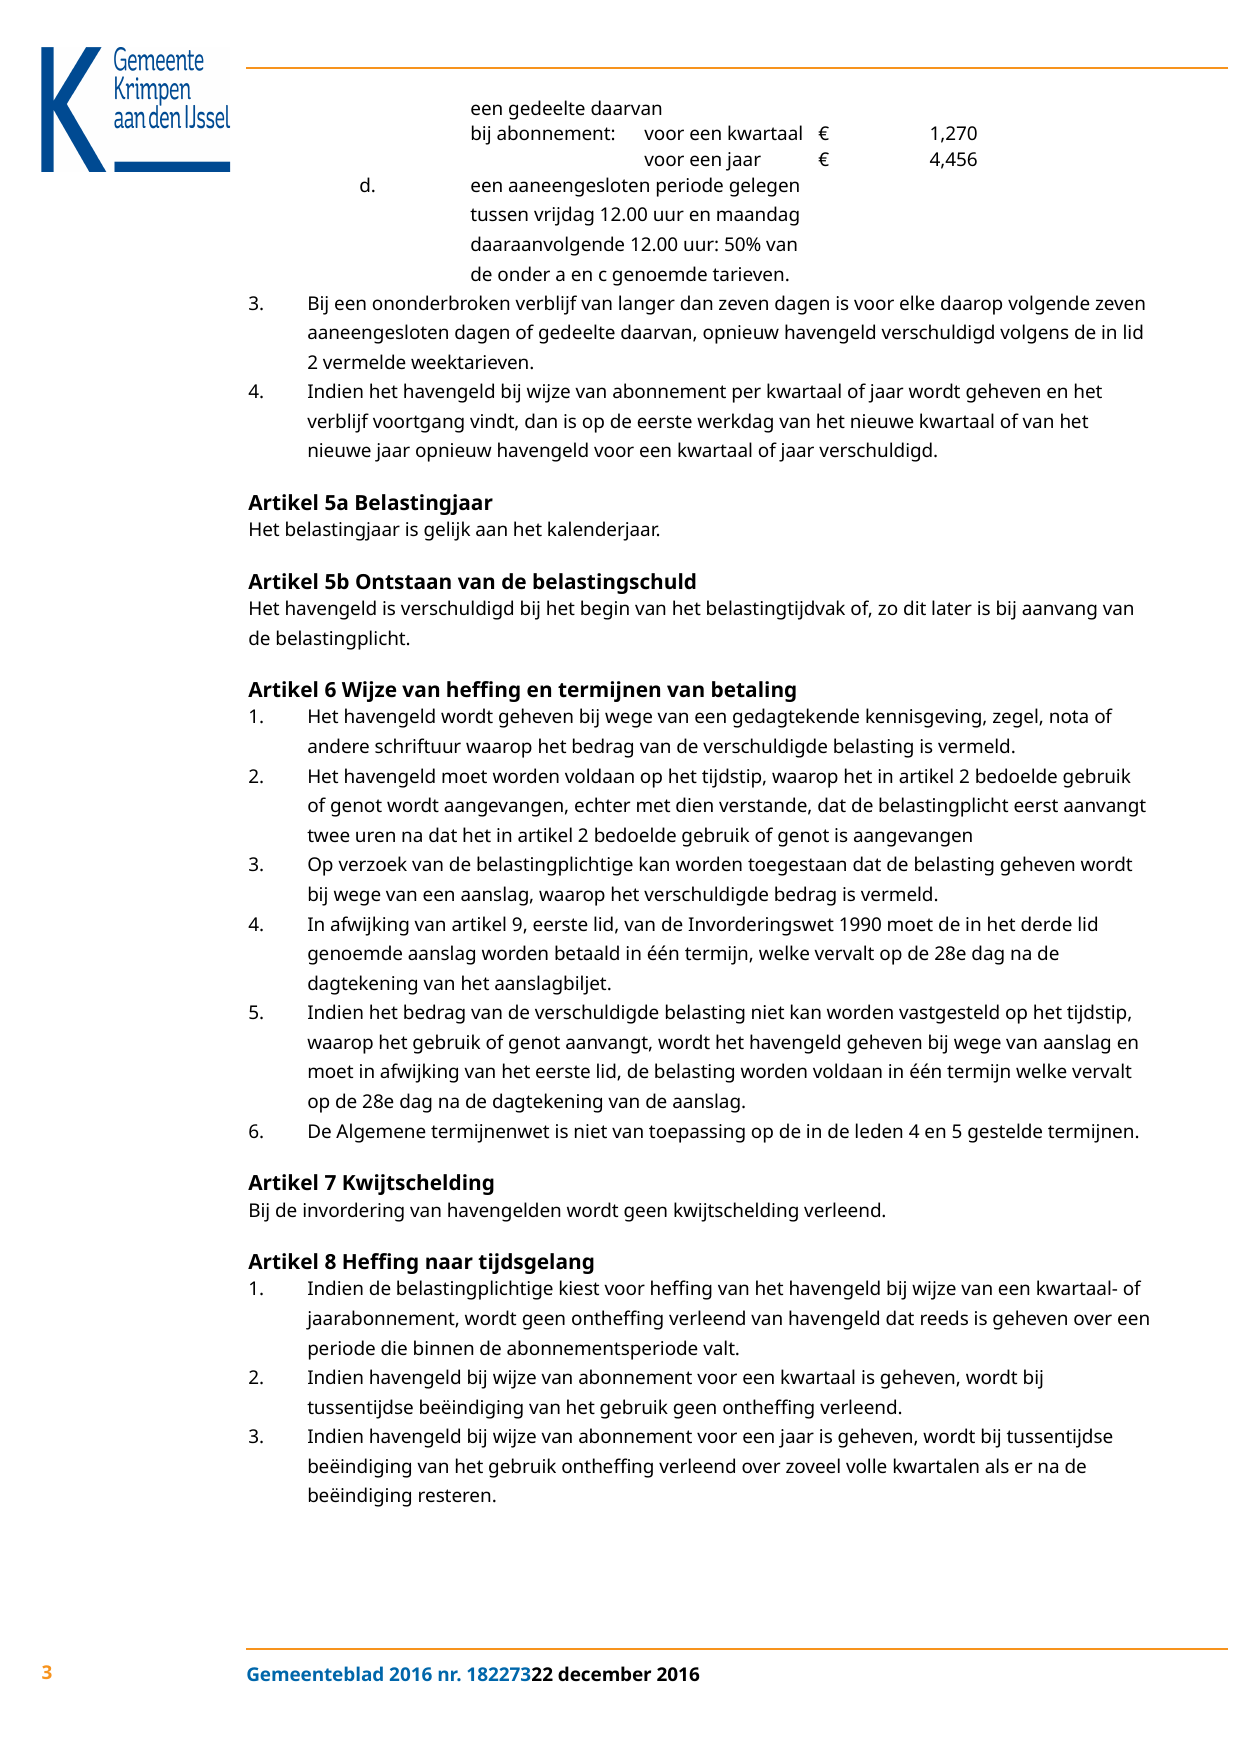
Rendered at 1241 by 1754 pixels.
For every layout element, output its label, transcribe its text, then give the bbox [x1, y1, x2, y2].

table_cell [818, 95, 929, 121]
table_cell 4,456 [929, 146, 1040, 172]
picture [41, 47, 231, 172]
text Artikel 5b Ontstaan van de belastingschuld [248, 567, 1152, 595]
list Indien havengeld bij wijze van abonnement voor een jaar is geheven, wordt bij tussentijdse beëindiging van het gebruik ontheffing verleend over zoveel volle kwartalen als er na de beëindiging resteren. [248, 1423, 1152, 1508]
table_cell [359, 95, 470, 121]
table_cell voor een jaar [644, 146, 818, 172]
table_cell bij abonnement: [470, 121, 644, 146]
table_cell [248, 172, 359, 286]
list In afwijking van artikel 9, eerste lid, van de Invorderingswet 1990 moet de in het derde lid genoemde aanslag worden betaald in één termijn, welke vervalt op de 28e dag na de dagtekening van het aanslagbiljet. [248, 911, 1152, 996]
text Bij de invordering van havengelden wordt geen kwijtschelding verleend. [248, 1197, 1152, 1222]
text Artikel 7 Kwijtschelding [248, 1168, 1152, 1197]
table_cell [929, 95, 1040, 121]
table_cell € [818, 146, 929, 172]
table_cell [248, 95, 359, 121]
list Bij een ononderbroken verblijf van langer dan zeven dagen is voor elke daarop volgende zeven aaneengesloten dagen of gedeelte daarvan, opnieuw havengeld verschuldigd volgens de in lid 2 vermelde weektarieven. [248, 290, 1152, 374]
table_cell een aaneengesloten periode gelegen tussen vrijdag 12.00 uur en maandag daaraanvolgende 12.00 uur: 50% van de onder a en c genoemde tarieven. [470, 172, 818, 286]
table_cell voor een kwartaal [644, 121, 818, 146]
table_cell [359, 121, 470, 146]
table_cell [248, 121, 359, 146]
list Het havengeld moet worden voldaan op het tijdstip, waarop het in artikel 2 bedoelde gebruik of genot wordt aangevangen, echter met dien verstande, dat de belastingplicht eerst aanvangt twee uren na dat het in artikel 2 bedoelde gebruik of genot is aangevangen [248, 763, 1152, 848]
table_cell [818, 172, 929, 286]
list Indien de belastingplichtige kiest voor heffing van het havengeld bij wijze van een kwartaal- of jaarabonnement, wordt geen ontheffing verleend van havengeld dat reeds is geheven over een periode die binnen de abonnementsperiode valt. [248, 1276, 1152, 1361]
table_cell [248, 146, 359, 172]
list Indien het bedrag van de verschuldigde belasting niet kan worden vastgesteld op het tijdstip, waarop het gebruik of genot aanvangt, wordt het havengeld geheven bij wege van aanslag en moet in afwijking van het eerste lid, de belasting worden voldaan in één termijn welke vervalt op de 28e dag na de dagtekening van de aanslag. [248, 999, 1152, 1114]
table_cell € [818, 121, 929, 146]
table_cell d. [359, 172, 470, 286]
text Artikel 6 Wijze van heffing en termijnen van betaling [248, 675, 1152, 704]
list Indien havengeld bij wijze van abonnement voor een kwartaal is geheven, wordt bij tussentijdse beëindiging van het gebruik geen ontheffing verleend. [248, 1364, 1152, 1420]
table_cell [929, 172, 1040, 286]
text Artikel 8 Heffing naar tijdsgelang [248, 1247, 1152, 1276]
text Artikel 5a Belastingjaar [248, 488, 1152, 516]
table_cell [470, 146, 644, 172]
table_cell [359, 146, 470, 172]
list Indien het havengeld bij wijze van abonnement per kwartaal of jaar wordt geheven en het verblijf voortgang vindt, dan is op de eerste werkdag van het nieuwe kwartaal of van het nieuwe jaar opnieuw havengeld voor een kwartaal of jaar verschuldigd. [248, 378, 1152, 463]
list Het havengeld wordt geheven bij wege van een gedagtekende kennisgeving, zegel, nota of andere schriftuur waarop het bedrag van de verschuldigde belasting is vermeld. [248, 704, 1152, 759]
text Het belastingjaar is gelijk aan het kalenderjaar. [248, 516, 1152, 542]
list Op verzoek van de belastingplichtige kan worden toegestaan dat de belasting geheven wordt bij wege van een aanslag, waarop het verschuldigde bedrag is vermeld. [248, 852, 1152, 907]
table_cell een gedeelte daarvan [470, 95, 818, 121]
table_cell 1,270 [929, 121, 1040, 146]
text Het havengeld is verschuldigd bij het begin van het belastingtijdvak of, zo dit later is bij aanvang van de belastingplicht. [248, 595, 1152, 651]
list De Algemene termijnenwet is niet van toepassing op de in de leden 4 en 5 gestelde termijnen. [248, 1118, 1152, 1144]
